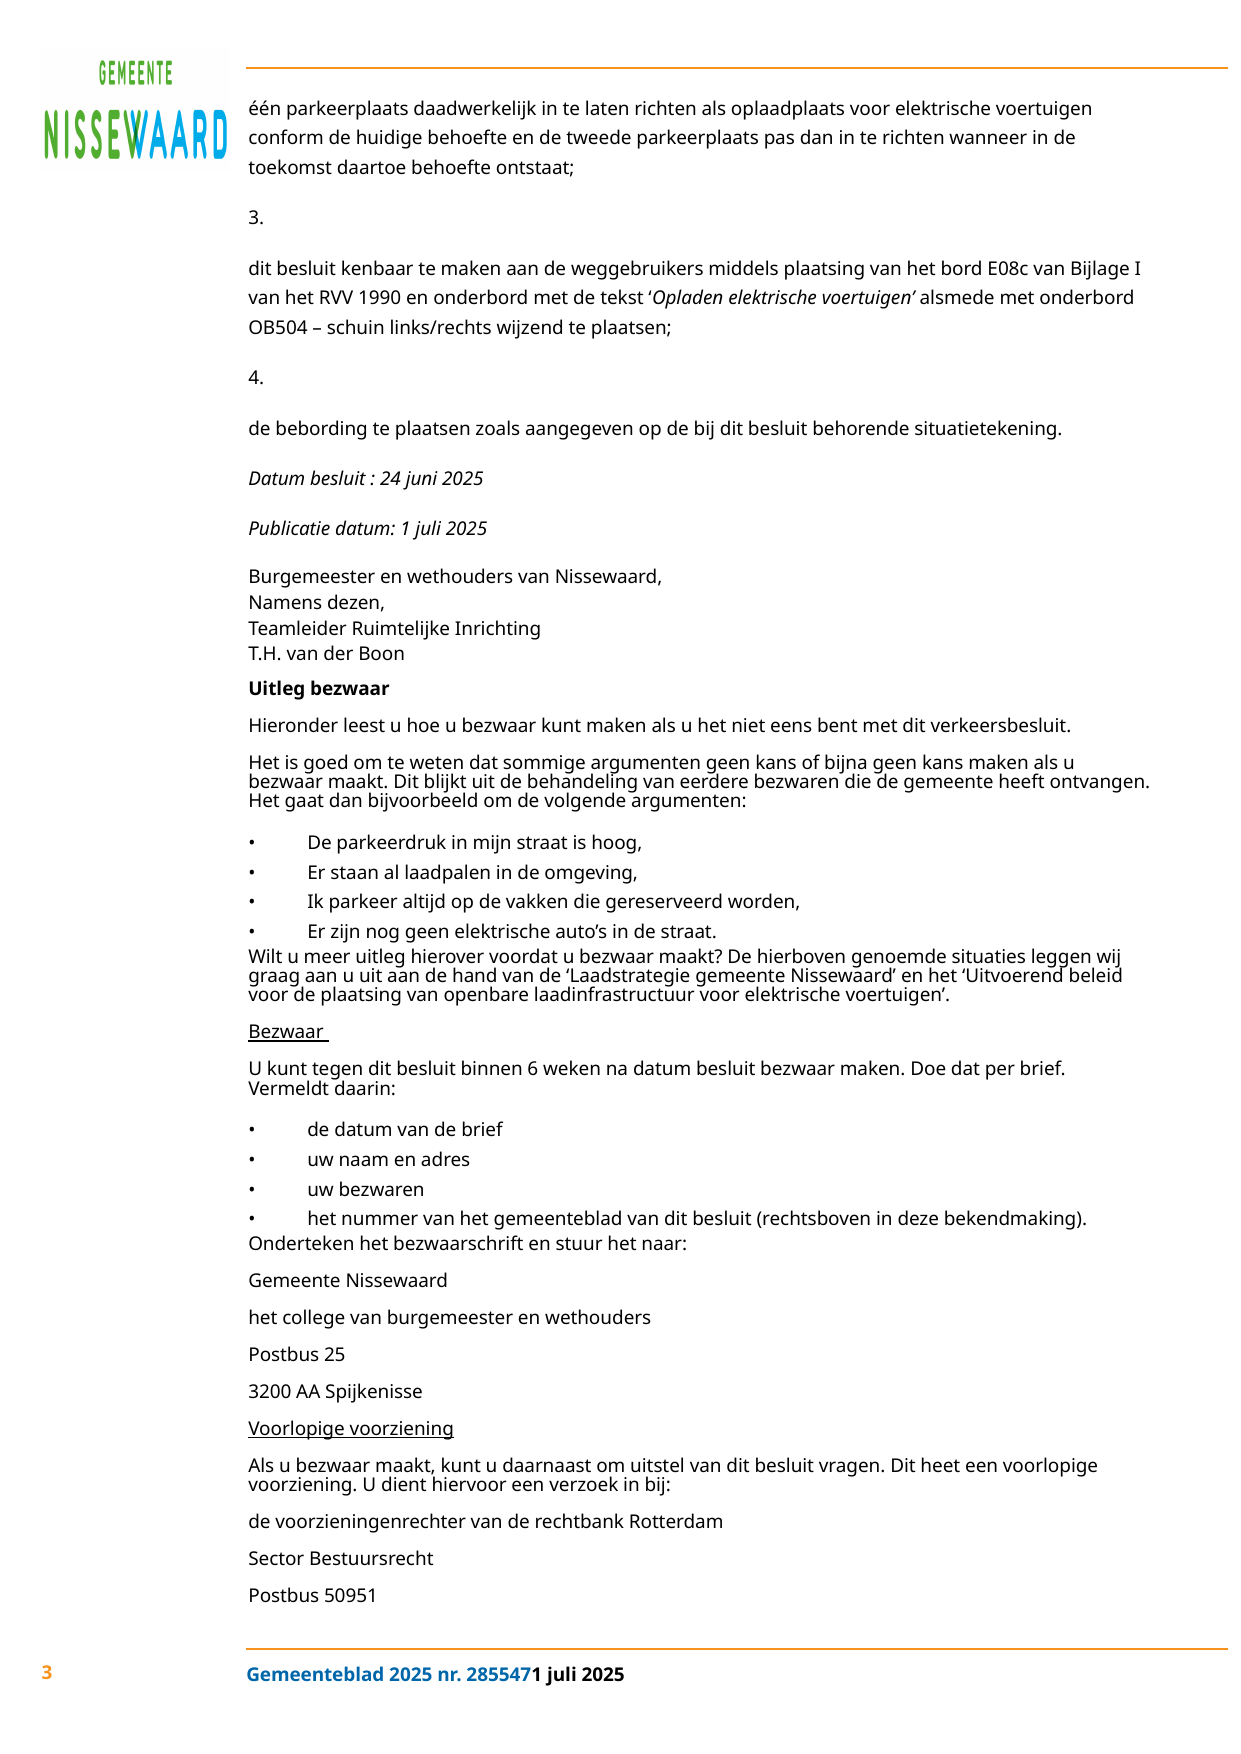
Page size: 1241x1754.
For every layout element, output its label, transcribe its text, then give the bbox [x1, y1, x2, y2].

text Voorlopige voorziening [248, 1420, 1152, 1439]
text Wilt u meer uitleg hierover voordat u bezwaar maakt? De hierboven genoemde situaties leggen wij graag aan u uit aan de hand van de ‘Laadstrategie gemeente Nissewaard’ en het ‘Uitvoerend beleid voor de plaatsing van openbare laadinfrastructuur voor elektrische voertuigen’. [248, 948, 1152, 1006]
list De parkeerdruk in mijn straat is hoog, [248, 829, 1152, 855]
list uw naam en adres [248, 1146, 1152, 1172]
text de bebording te plaatsen zoals aangegeven op de bij dit besluit behorende situatietekening. [248, 415, 1152, 441]
list het nummer van het gemeenteblad van dit besluit (rechtsboven in deze bekendmaking). [248, 1205, 1152, 1231]
list Er staan al laadpalen in de omgeving, [248, 859, 1152, 885]
text 4. [248, 364, 1152, 390]
text T.H. van der Boon [248, 641, 1152, 666]
text Postbus 25 [248, 1346, 1152, 1365]
text Teamleider Ruimtelijke Inrichting [248, 615, 1152, 641]
text Als u bezwaar maakt, kunt u daarnaast om uitstel van dit besluit vragen. Dit heet een voorlopige voorziening. U dient hiervoor een verzoek in bij: [248, 1457, 1152, 1495]
text Onderteken het bezwaarschrift en stuur het naar: [248, 1235, 1152, 1254]
text Namens dezen, [248, 589, 1152, 615]
text Het is goed om te weten dat sommige argumenten geen kans of bijna geen kans maken als u bezwaar maakt. Dit blijkt uit de behandeling van eerdere bezwaren die de gemeente heeft ontvangen. Het gaat dan bijvoorbeeld om de volgende argumenten: [248, 754, 1152, 812]
list Ik parkeer altijd op de vakken die gereserveerd worden, [248, 889, 1152, 914]
text U kunt tegen dit besluit binnen 6 weken na datum besluit bezwaar maken. Doe dat per brief. Vermeldt daarin: [248, 1060, 1152, 1099]
text het college van burgemeester en wethouders [248, 1309, 1152, 1328]
text Datum besluit : 24 juni 2025 [248, 465, 1152, 491]
text Burgemeester en wethouders van Nissewaard, [248, 563, 1152, 589]
text Uitleg bezwaar [248, 680, 1152, 699]
text Gemeente Nissewaard [248, 1272, 1152, 1291]
text Publicatie datum: 1 juli 2025 [248, 516, 1152, 541]
text de voorzieningenrechter van de rechtbank Rotterdam [248, 1513, 1152, 1532]
text Postbus 50951 [248, 1587, 1152, 1606]
text Sector Bestuursrecht [248, 1550, 1152, 1569]
list uw bezwaren [248, 1176, 1152, 1201]
text 3. [248, 204, 1152, 230]
list de datum van de brief [248, 1117, 1152, 1142]
list Er zijn nog geen elektrische auto’s in de straat. [248, 918, 1152, 944]
text Hieronder leest u hoe u bezwaar kunt maken als u het niet eens bent met dit verkeersbesluit. [248, 717, 1152, 736]
text Bezwaar [248, 1023, 1152, 1043]
text één parkeerplaats daadwerkelijk in te laten richten als oplaadplaats voor elektrische voertuigen conform de huidige behoefte en de tweede parkeerplaats pas dan in te richten wanneer in de toekomst daartoe behoefte ontstaat; [248, 95, 1152, 180]
picture [41, 47, 231, 172]
text dit besluit kenbaar te maken aan de weggebruikers middels plaatsing van het bord E08c van Bijlage I van het RVV 1990 en onderbord met de tekst ‘Opladen elektrische voertuigen’ alsmede met onderbord OB504 – schuin links/rechts wijzend te plaatsen; [248, 255, 1152, 340]
text 3200 AA Spijkenisse [248, 1383, 1152, 1402]
